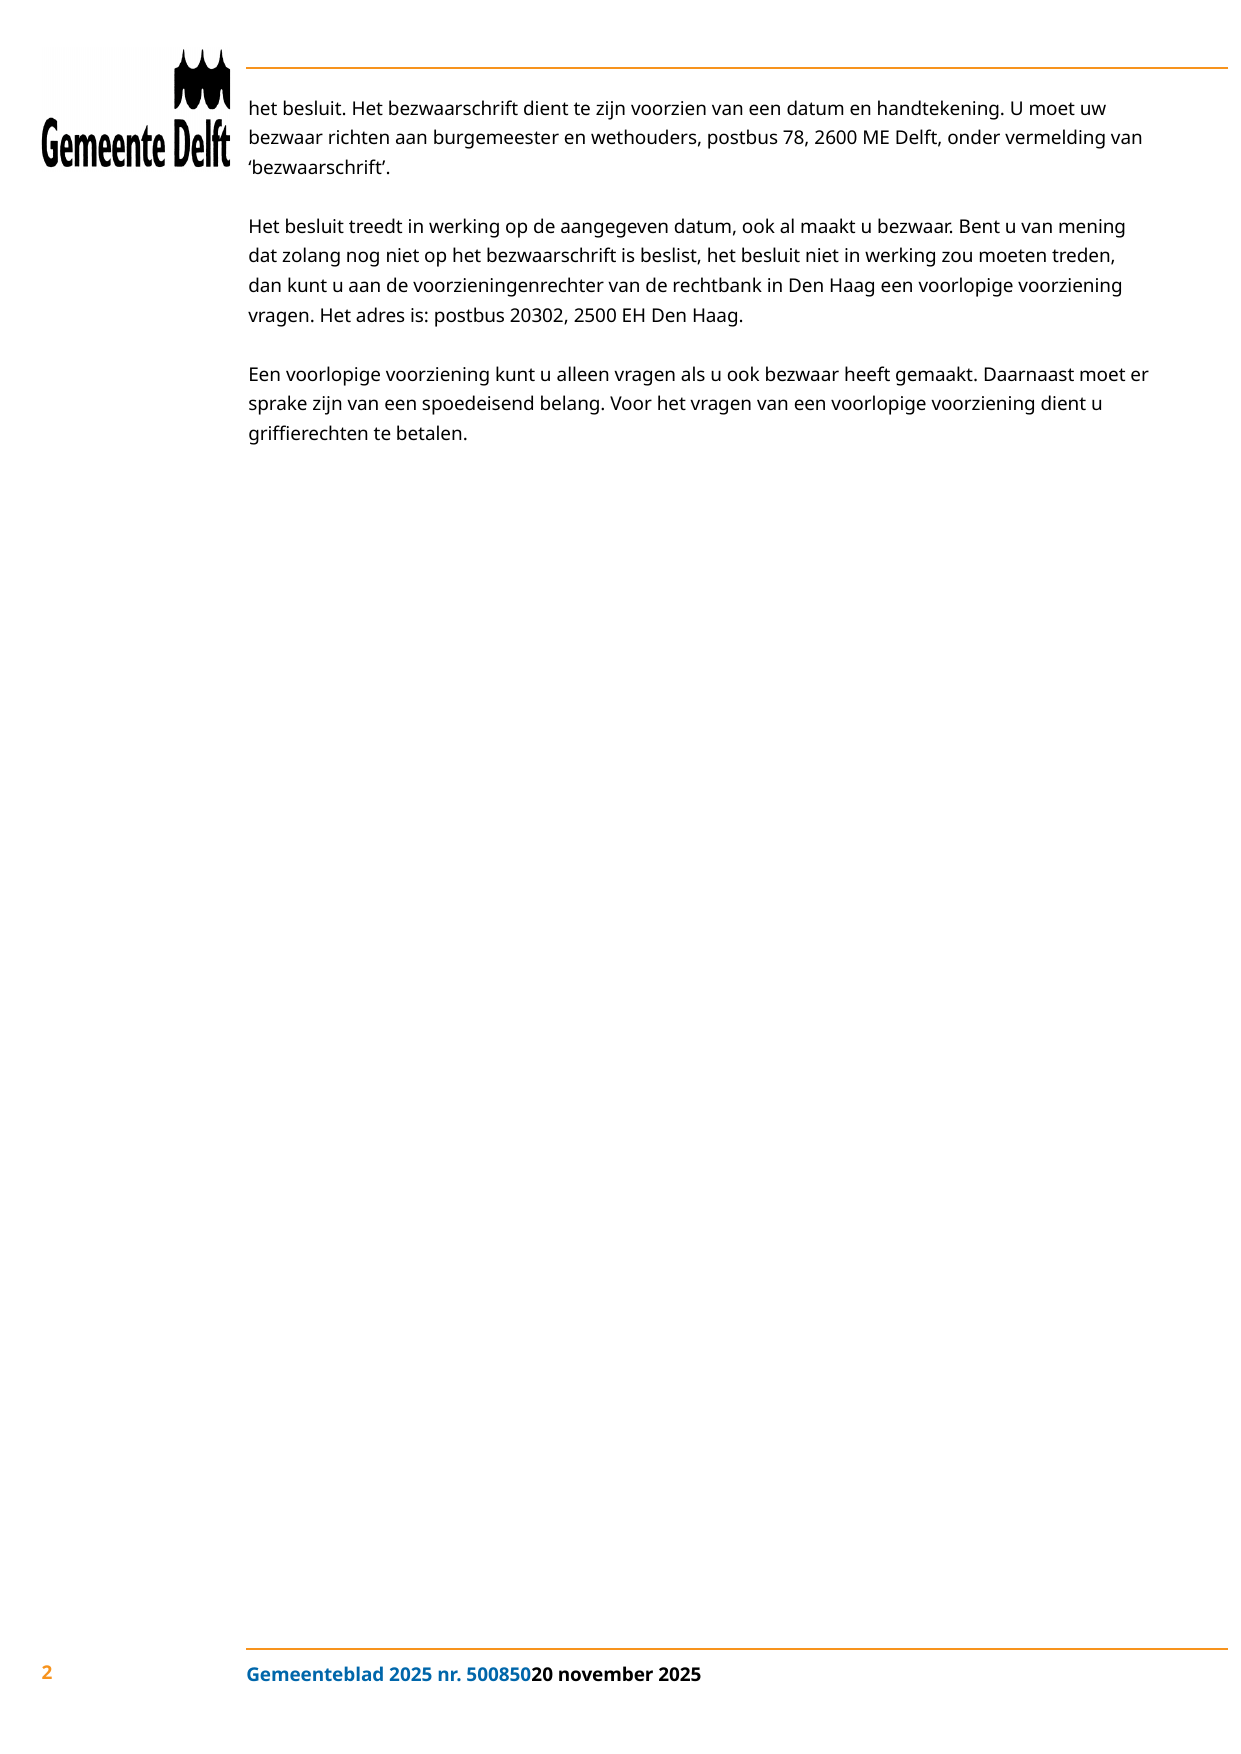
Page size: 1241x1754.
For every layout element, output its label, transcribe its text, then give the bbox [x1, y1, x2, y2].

picture [41, 47, 231, 172]
text Het besluit treedt in werking op de aangegeven datum, ook al maakt u bezwaar. Bent u van mening dat zolang nog niet op het bezwaarschrift is beslist, het besluit niet in werking zou moeten treden, dan kunt u aan de voorzieningenrechter van de rechtbank in Den Haag een voorlopige voorziening vragen. Het adres is: postbus 20302, 2500 EH Den Haag. [248, 213, 1152, 328]
text het besluit. Het bezwaarschrift dient te zijn voorzien van een datum en handtekening. U moet uw bezwaar richten aan burgemeester en wethouders, postbus 78, 2600 ME Delft, onder vermelding van ‘bezwaarschrift’. [248, 95, 1152, 180]
text Een voorlopige voorziening kunt u alleen vragen als u ook bezwaar heeft gemaakt. Daarnaast moet er sprake zijn van een spoedeisend belang. Voor het vragen van een voorlopige voorziening dient u griffierechten te betalen. [248, 361, 1152, 446]
